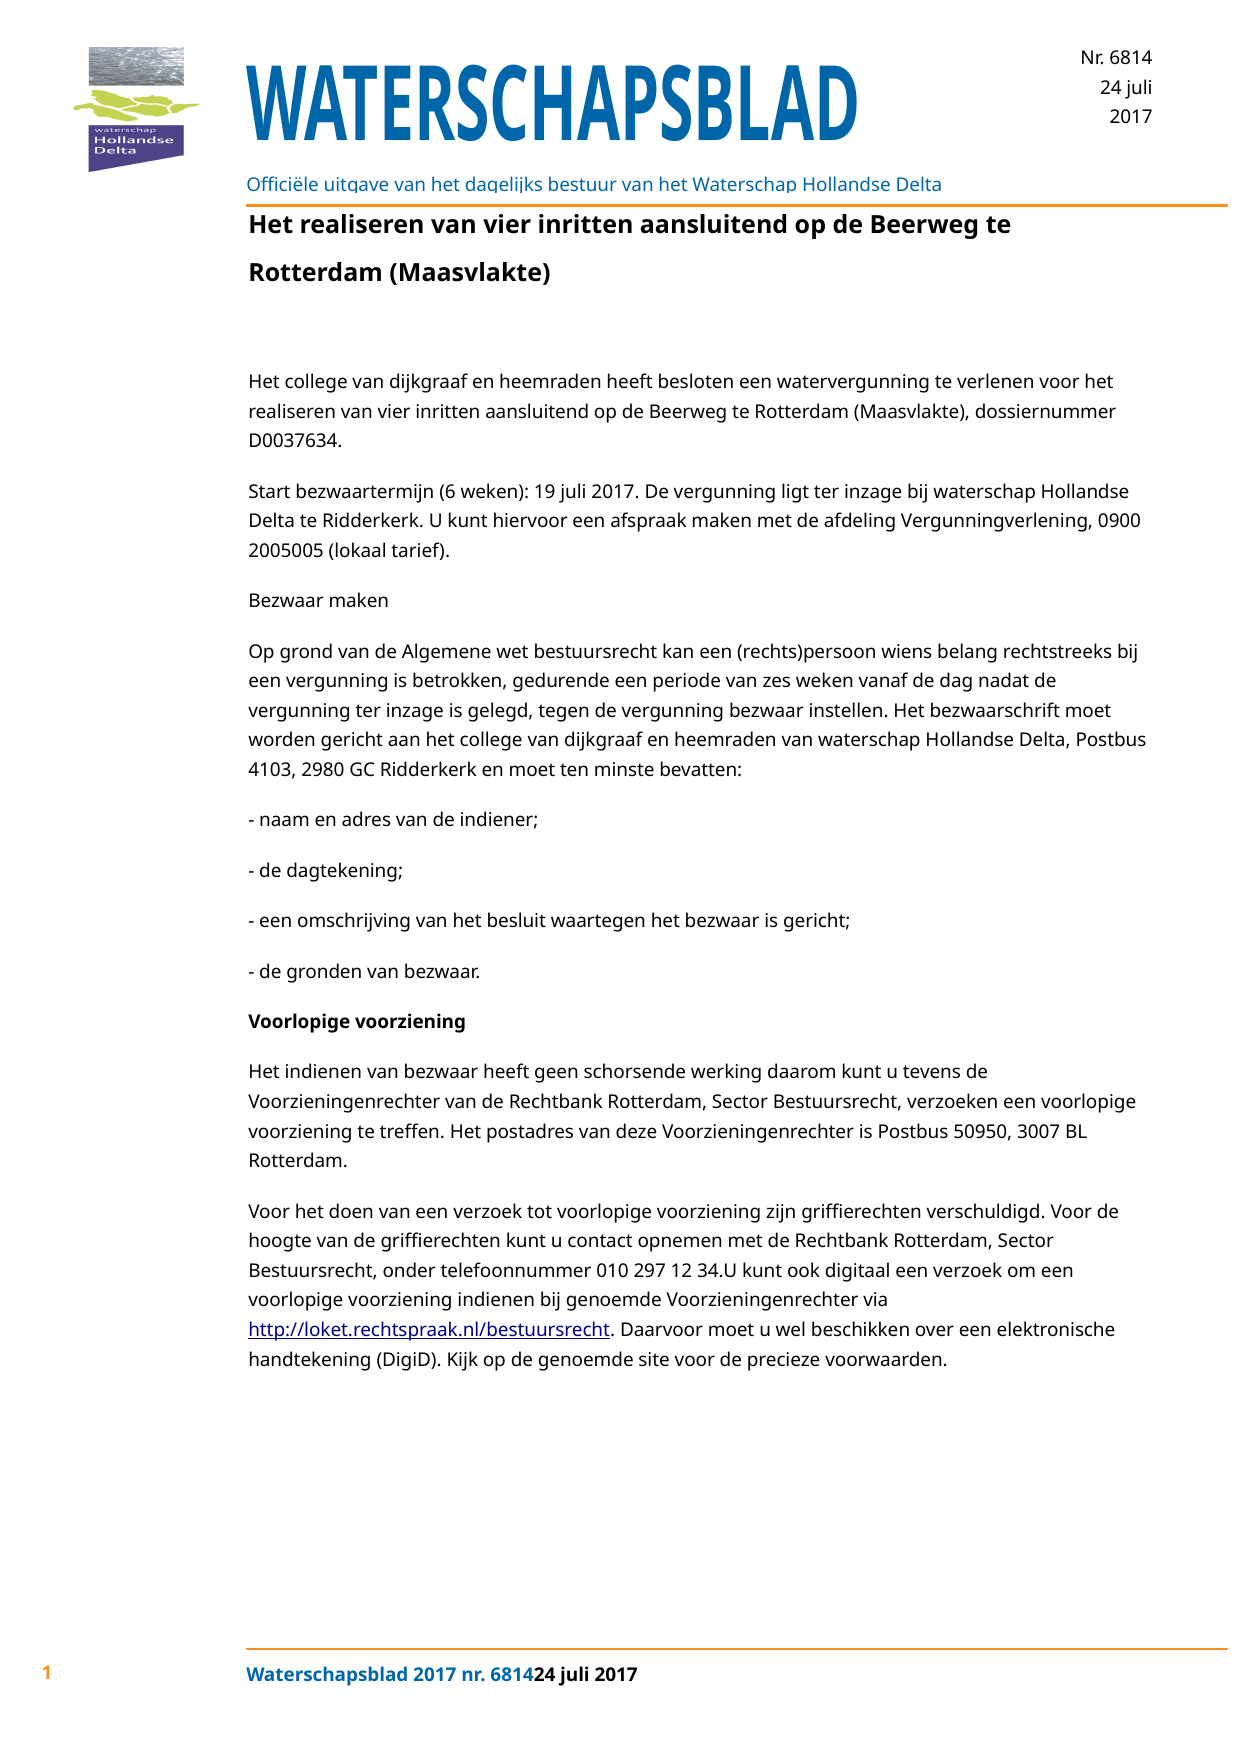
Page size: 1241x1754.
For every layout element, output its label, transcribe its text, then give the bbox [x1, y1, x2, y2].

text Voor het doen van een verzoek tot voorlopige voorziening zijn griffierechten verschuldigd. Voor de hoogte van de griffierechten kunt u contact opnemen met de Rechtbank Rotterdam, Sector Bestuursrecht, onder telefoonnummer 010 297 12 34.U kunt ook digitaal een verzoek om een voorlopige voorziening indienen bij genoemde Voorzieningenrechter via http://loket.rechtspraak.nl/bestuursrecht. Daarvoor moet u wel beschikken over een elektronische handtekening (DigiD). Kijk op de genoemde site voor de precieze voorwaarden. [248, 1198, 1152, 1372]
text Voorlopige voorziening [248, 1008, 1152, 1034]
text - de gronden van bezwaar. [248, 958, 1152, 984]
text Het realiseren van vier inritten aansluitend op de Beerweg te Rotterdam (Maasvlakte) [248, 207, 1152, 288]
text Op grond van de Algemene wet bestuursrecht kan een (rechts)persoon wiens belang rechtstreeks bij een vergunning is betrokken, gedurende een periode van zes weken vanaf de dag nadat de vergunning ter inzage is gelegd, tegen de vergunning bezwaar instellen. Het bezwaarschrift moet worden gericht aan het college van dijkgraaf en heemraden van waterschap Hollandse Delta, Postbus 4103, 2980 GC Ridderkerk en moet ten minste bevatten: [248, 638, 1152, 782]
text - een omschrijving van het besluit waartegen het bezwaar is gericht; [248, 907, 1152, 933]
text Start bezwaartermijn (6 weken): 19 juli 2017. De vergunning ligt ter inzage bij waterschap Hollandse Delta te Ridderkerk. U kunt hiervoor een afspraak maken met de afdeling Vergunningverlening, 0900 2005005 (lokaal tarief). [248, 478, 1152, 563]
text Het indienen van bezwaar heeft geen schorsende werking daarom kunt u tevens de Voorzieningenrechter van de Rechtbank Rotterdam, Sector Bestuursrecht, verzoeken een voorlopige voorziening te treffen. Het postadres van deze Voorzieningenrechter is Postbus 50950, 3007 BL Rotterdam. [248, 1059, 1152, 1173]
text Bezwaar maken [248, 587, 1152, 613]
text - naam en adres van de indiener; [248, 807, 1152, 832]
picture [41, 47, 231, 172]
text - de dagtekening; [248, 857, 1152, 883]
text Het college van dijkgraaf en heemraden heeft besloten een watervergunning te verlenen voor het realiseren van vier inritten aansluitend op de Beerweg te Rotterdam (Maasvlakte), dossiernummer D0037634. [248, 368, 1152, 453]
